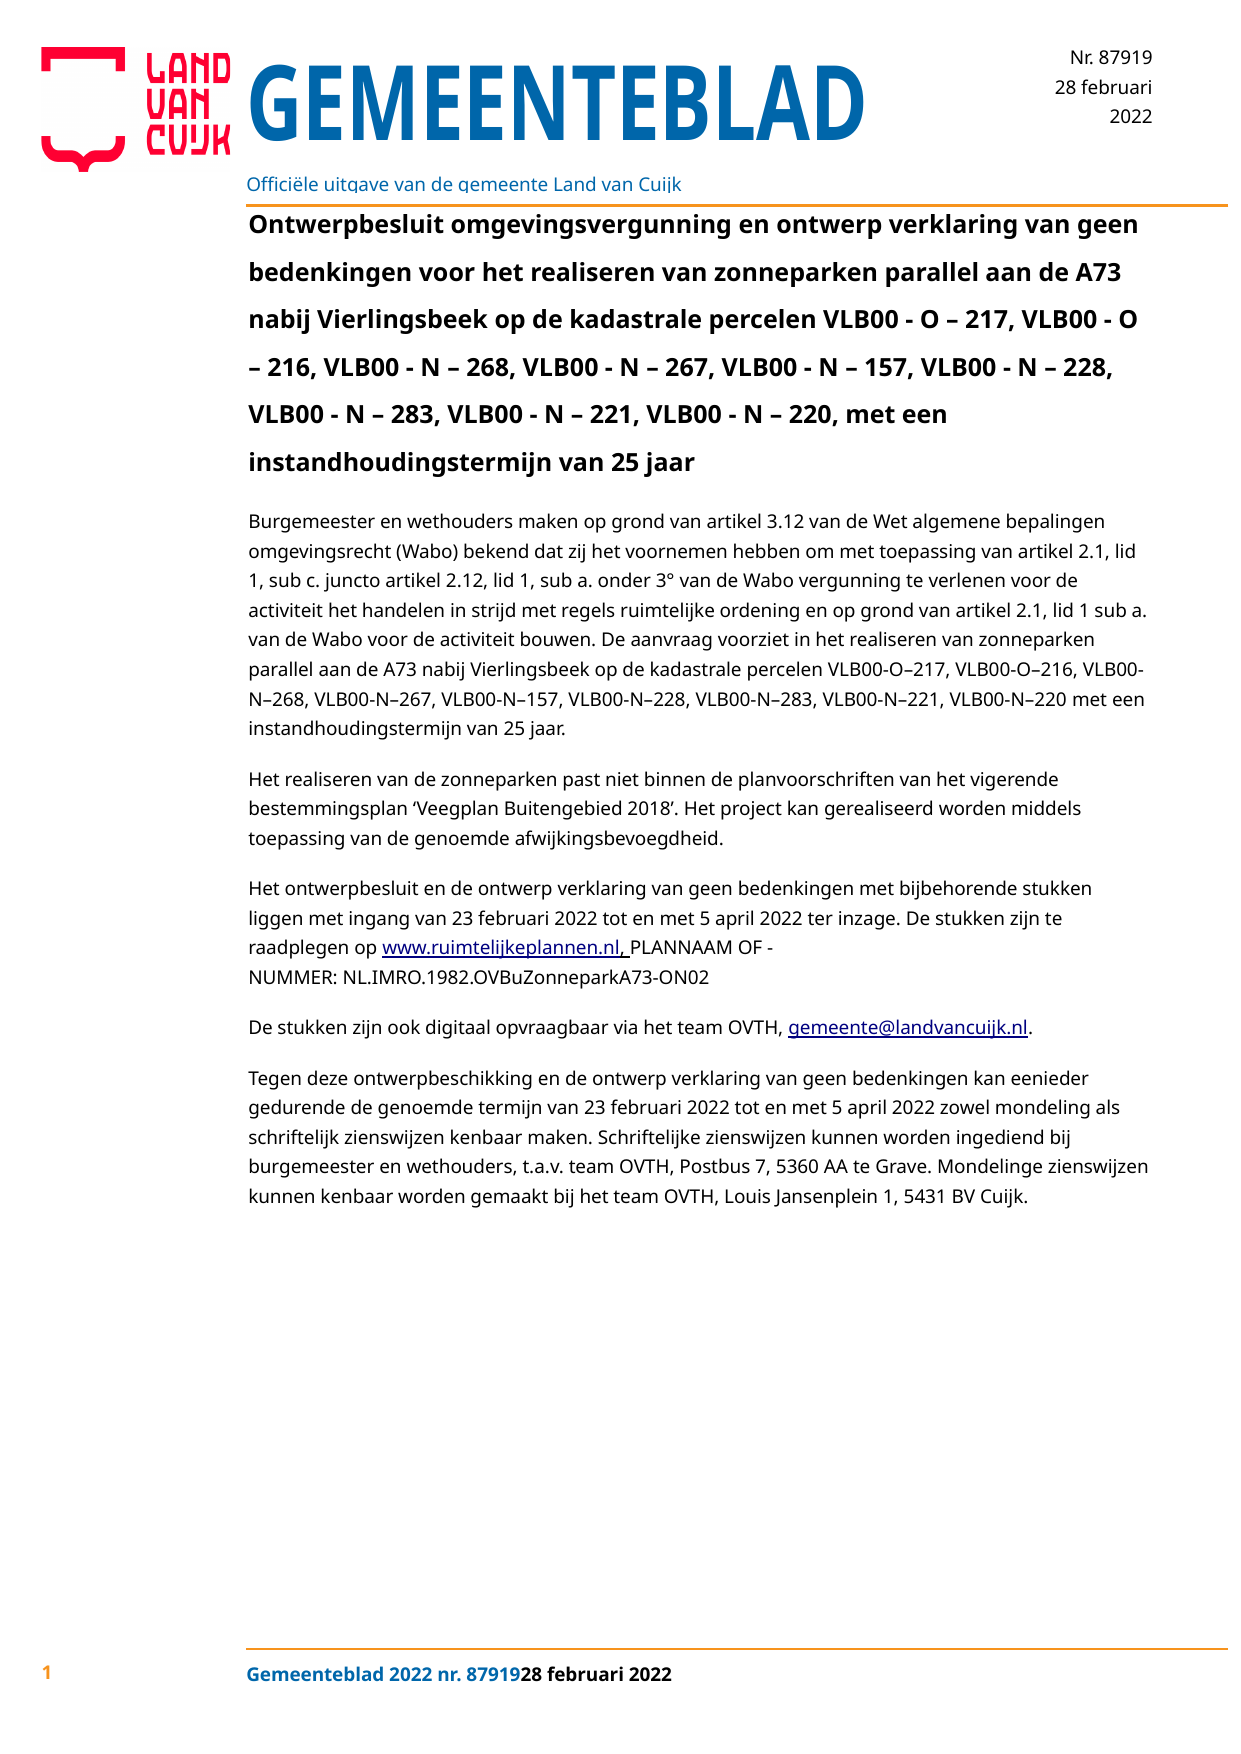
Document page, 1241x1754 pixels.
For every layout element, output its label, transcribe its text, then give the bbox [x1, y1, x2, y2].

text Burgemeester en wethouders maken op grond van artikel 3.12 van de Wet algemene bepalingen omgevingsrecht (Wabo) bekend dat zij het voornemen hebben om met toepassing van artikel 2.1, lid 1, sub c. juncto artikel 2.12, lid 1, sub a. onder 3° van de Wabo vergunning te verlenen voor de activiteit het handelen in strijd met regels ruimtelijke ordening en op grond van artikel 2.1, lid 1 sub a. van de Wabo voor de activiteit bouwen. De aanvraag voorziet in het realiseren van zonneparken parallel aan de A73 nabij Vierlingsbeek op de kadastrale percelen VLB00-O–217, VLB00-O–216, VLB00-N–268, VLB00-N–267, VLB00-N–157, VLB00-N–228, VLB00-N–283, VLB00-N–221, VLB00-N–220 met een instandhoudingstermijn van 25 jaar. [248, 508, 1152, 741]
picture [41, 47, 231, 172]
text Ontwerpbesluit omgevingsvergunning en ontwerp verklaring van geen bedenkingen voor het realiseren van zonneparken parallel aan de A73 nabij Vierlingsbeek op de kadastrale percelen VLB00 - O – 217, VLB00 - O – 216, VLB00 - N – 268, VLB00 - N – 267, VLB00 - N – 157, VLB00 - N – 228, VLB00 - N – 283, VLB00 - N – 221, VLB00 - N – 220, met een instandhoudingstermijn van 25 jaar [248, 207, 1152, 479]
text De stukken zijn ook digitaal opvraagbaar via het team OVTH, gemeente@landvancuijk.nl. [248, 1014, 1152, 1040]
text Het ontwerpbesluit en de ontwerp verklaring van geen bedenkingen met bijbehorende stukken liggen met ingang van 23 februari 2022 tot en met 5 april 2022 ter inzage. De stukken zijn te raadplegen op www.ruimtelijkeplannen.nl, PLANNAAM OF -NUMMER: NL.IMRO.1982.OVBuZonneparkA73-ON02 [248, 875, 1152, 990]
text Tegen deze ontwerpbeschikking en de ontwerp verklaring van geen bedenkingen kan eenieder gedurende de genoemde termijn van 23 februari 2022 tot en met 5 april 2022 zowel mondeling als schriftelijk zienswijzen kenbaar maken. Schriftelijke zienswijzen kunnen worden ingediend bij burgemeester en wethouders, t.a.v. team OVTH, Postbus 7, 5360 AA te Grave. Mondelinge zienswijzen kunnen kenbaar worden gemaakt bij het team OVTH, Louis Jansenplein 1, 5431 BV Cuijk. [248, 1065, 1152, 1209]
text Het realiseren van de zonneparken past niet binnen de planvoorschriften van het vigerende bestemmingsplan ‘Veegplan Buitengebied 2018’. Het project kan gerealiseerd worden middels toepassing van de genoemde afwijkingsbevoegdheid. [248, 766, 1152, 851]
